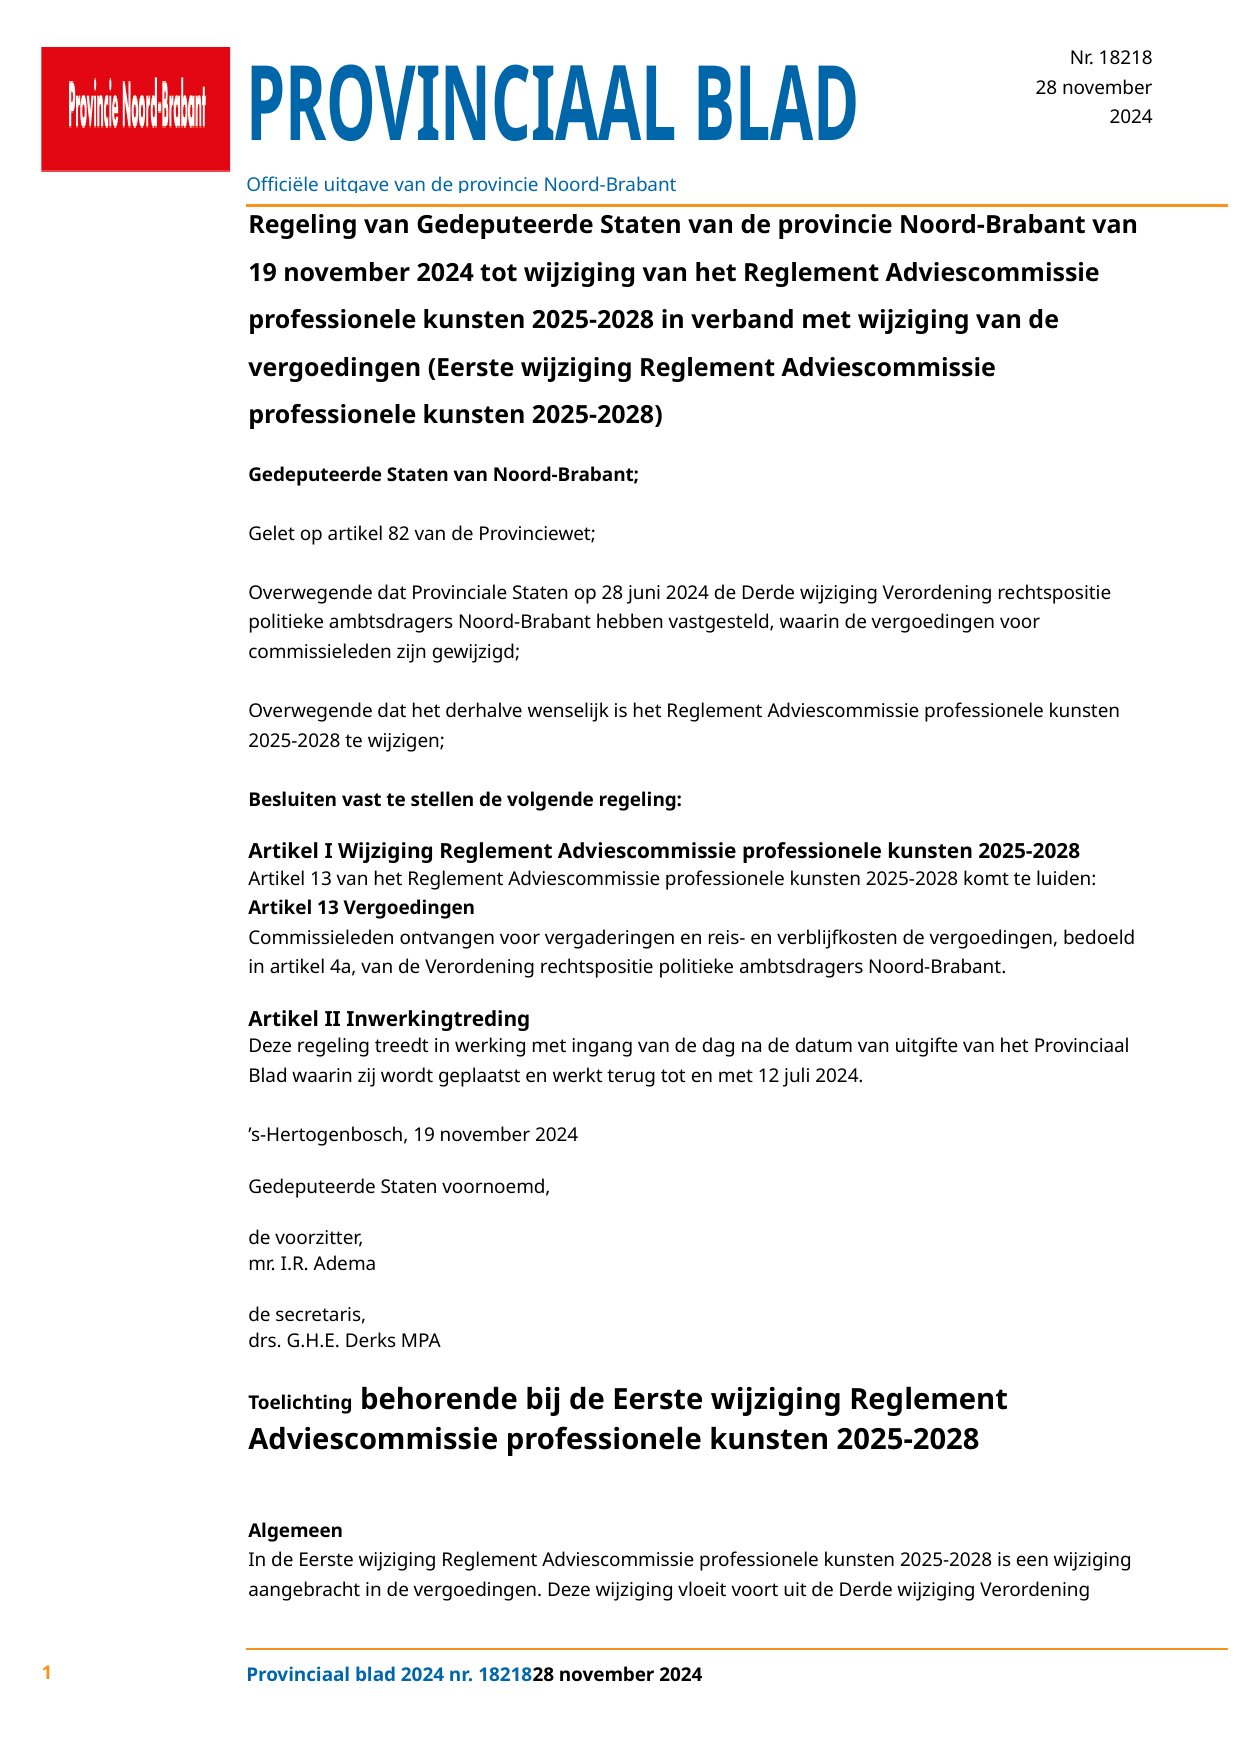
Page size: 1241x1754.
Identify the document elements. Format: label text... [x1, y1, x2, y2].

text Gedeputeerde Staten van Noord-Brabant; [248, 461, 1152, 486]
picture [41, 47, 231, 172]
text Deze regeling treedt in werking met ingang van de dag na de datum van uitgifte van het Provinciaal Blad waarin zij wordt geplaatst en werkt terug tot en met 12 juli 2024. [248, 1033, 1152, 1088]
text Artikel 13 Vergoedingen [248, 894, 1152, 920]
text mr. I.R. Adema [248, 1250, 1152, 1276]
text Artikel 13 van het Reglement Adviescommissie professionele kunsten 2025-2028 komt te luiden: [248, 865, 1152, 891]
text drs. G.H.E. Derks MPA [248, 1327, 1152, 1353]
text Overwegende dat het derhalve wenselijk is het Reglement Adviescommissie professionele kunsten 2025-2028 te wijzigen; [248, 697, 1152, 753]
text Regeling van Gedeputeerde Staten van de provincie Noord-Brabant van 19 november 2024 tot wijziging van het Reglement Adviescommissie professionele kunsten 2025-2028 in verband met wijziging van de vergoedingen (Eerste wijziging Reglement Adviescommissie professionele kunsten 2025-2028) [248, 207, 1152, 431]
text ’s-Hertogenbosch, 19 november 2024 [248, 1121, 1152, 1147]
text Artikel II Inwerkingtreding [248, 1004, 1152, 1033]
text de secretaris, [248, 1301, 1152, 1327]
text Toelichting behorende bij de Eerste wijziging Reglement Adviescommissie professionele kunsten 2025-2028 [248, 1379, 1152, 1458]
text In de Eerste wijziging Reglement Adviescommissie professionele kunsten 2025-2028 is een wijziging aangebracht in de vergoedingen. Deze wijziging vloeit voort uit de Derde wijziging Verordening [248, 1546, 1152, 1602]
text Artikel I Wijziging Reglement Adviescommissie professionele kunsten 2025-2028 [248, 837, 1152, 865]
text Commissieleden ontvangen voor vergaderingen en reis- en verblijfkosten de vergoedingen, bedoeld in artikel 4a, van de Verordening rechtspositie politieke ambtsdragers Noord-Brabant. [248, 924, 1152, 979]
text Gedeputeerde Staten voornoemd, [248, 1173, 1152, 1198]
text de voorzitter, [248, 1224, 1152, 1250]
text Besluiten vast te stellen de volgende regeling: [248, 786, 1152, 812]
text Algemeen [248, 1517, 1152, 1542]
text Overwegende dat Provinciale Staten op 28 juni 2024 de Derde wijziging Verordening rechtspositie politieke ambtsdragers Noord-Brabant hebben vastgesteld, waarin de vergoedingen voor commissieleden zijn gewijzigd; [248, 579, 1152, 664]
text Gelet op artikel 82 van de Provinciewet; [248, 520, 1152, 546]
